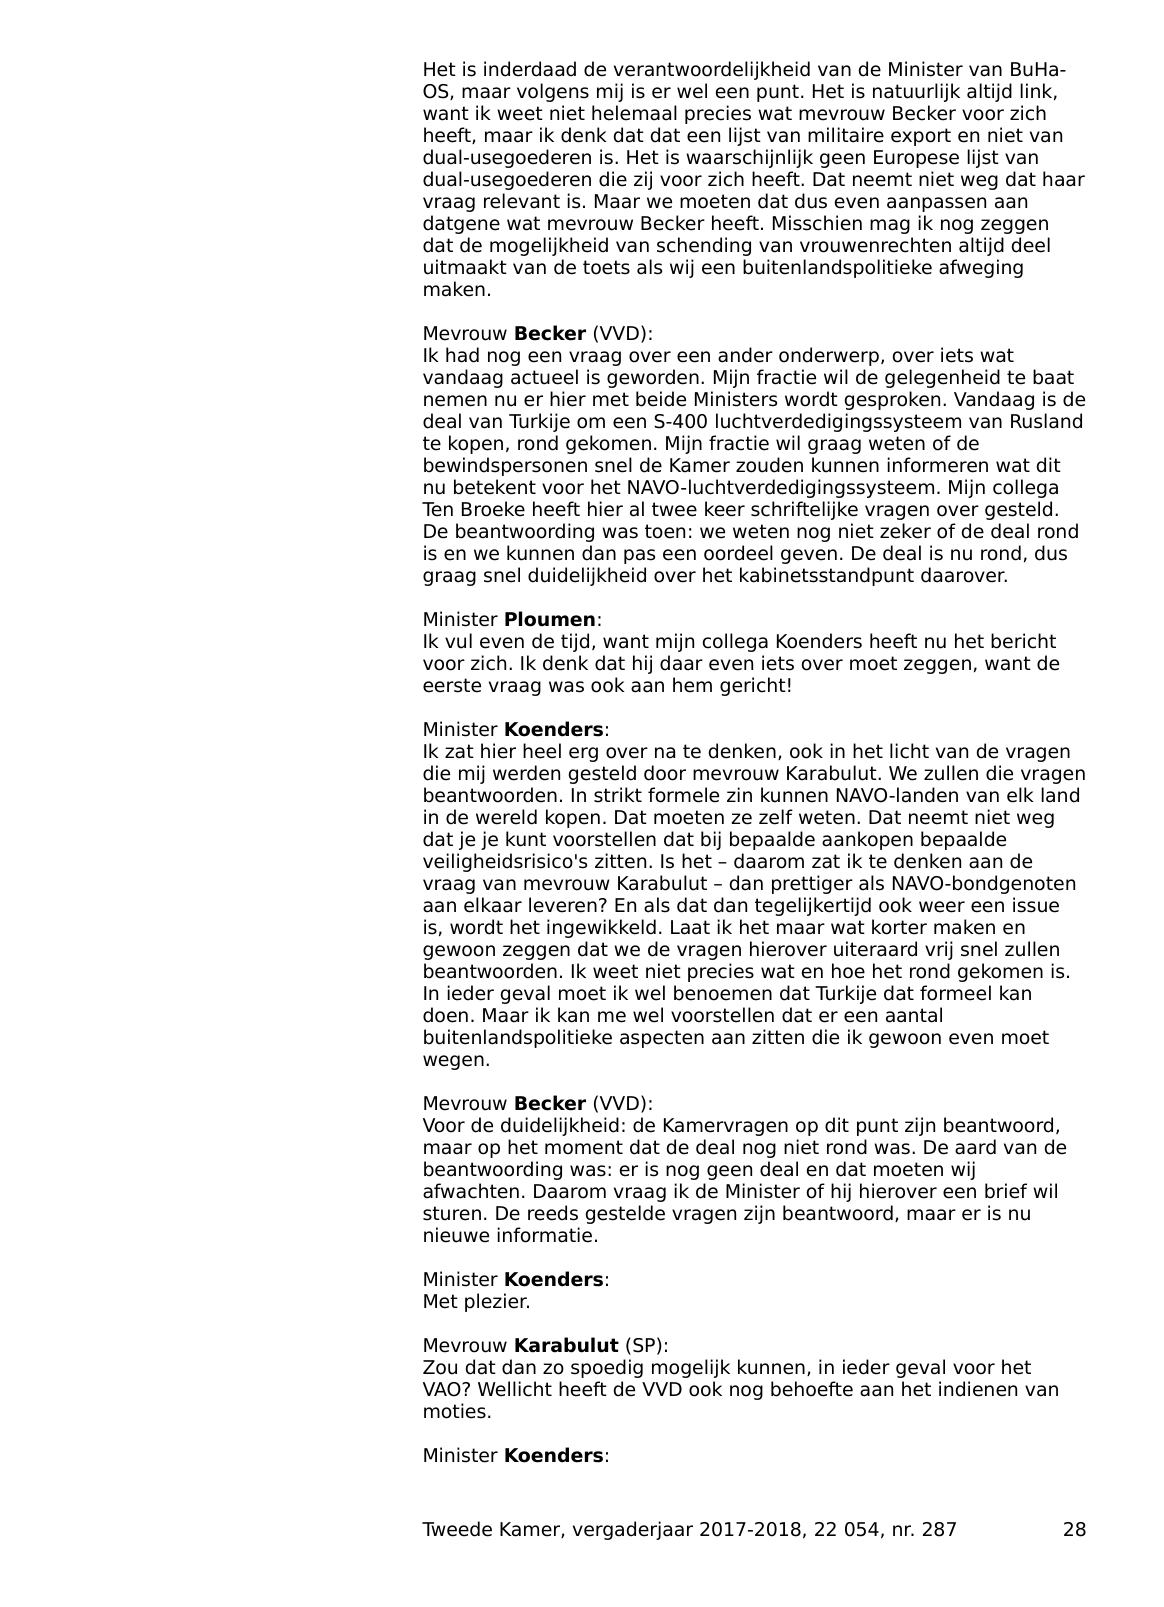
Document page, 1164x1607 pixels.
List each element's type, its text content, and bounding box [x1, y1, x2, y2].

text Ik had nog een vraag over een ander onderwerp, over iets wat vandaag actueel is geworden. Mijn fractie wil de gelegenheid te baat nemen nu er hier met beide Ministers wordt gesproken. Vandaag is de deal van Turkije om een S-400 luchtverdedigingssysteem van Rusland te kopen, rond gekomen. Mijn fractie wil graag weten of de bewindspersonen snel de Kamer zouden kunnen informeren wat dit nu betekent voor het NAVO-luchtverdedigingssysteem. Mijn collega Ten Broeke heeft hier al twee keer schriftelijke vragen over gesteld. De beantwoording was toen: we weten nog niet zeker of de deal rond is en we kunnen dan pas een oordeel geven. De deal is nu rond, dus graag snel duidelijkheid over het kabinetsstandpunt daarover. [422, 345, 1087, 587]
text Het is inderdaad de verantwoordelijkheid van de Minister van BuHa-OS, maar volgens mij is er wel een punt. Het is natuurlijk altijd link, want ik weet niet helemaal precies wat mevrouw Becker voor zich heeft, maar ik denk dat dat een lijst van militaire export en niet van dual-usegoederen is. Het is waarschijnlijk geen Europese lijst van dual-usegoederen die zij voor zich heeft. Dat neemt niet weg dat haar vraag relevant is. Maar we moeten dat dus even aanpassen aan datgene wat mevrouw Becker heeft. Misschien mag ik nog zeggen dat de mogelijkheid van schending van vrouwenrechten altijd deel uitmaakt van de toets als wij een buitenlandspolitieke afweging maken. [422, 59, 1087, 301]
text Mevrouw Karabulut (SP): [422, 1335, 1087, 1357]
text Minister Koenders: [422, 1445, 1087, 1467]
text Zou dat dan zo spoedig mogelijk kunnen, in ieder geval voor het VAO? Wellicht heeft de VVD ook nog behoefte aan het indienen van moties. [422, 1357, 1087, 1423]
text Ik zat hier heel erg over na te denken, ook in het licht van de vragen die mij werden gesteld door mevrouw Karabulut. We zullen die vragen beantwoorden. In strikt formele zin kunnen NAVO-landen van elk land in de wereld kopen. Dat moeten ze zelf weten. Dat neemt niet weg dat je je kunt voorstellen dat bij bepaalde aankopen bepaalde veiligheidsrisico's zitten. Is het – daarom zat ik te denken aan de vraag van mevrouw Karabulut – dan prettiger als NAVO-bondgenoten aan elkaar leveren? En als dat dan tegelijkertijd ook weer een issue is, wordt het ingewikkeld. Laat ik het maar wat korter maken en gewoon zeggen dat we de vragen hierover uiteraard vrij snel zullen beantwoorden. Ik weet niet precies wat en hoe het rond gekomen is. In ieder geval moet ik wel benoemen dat Turkije dat formeel kan doen. Maar ik kan me wel voorstellen dat er een aantal buitenlandspolitieke aspecten aan zitten die ik gewoon even moet wegen. [422, 741, 1087, 1071]
text Minister Ploumen: [422, 609, 1087, 631]
text Minister Koenders: [422, 719, 1087, 741]
text Met plezier. [422, 1291, 1087, 1313]
text Minister Koenders: [422, 1269, 1087, 1291]
text Voor de duidelijkheid: de Kamervragen op dit punt zijn beantwoord, maar op het moment dat de deal nog niet rond was. De aard van de beantwoording was: er is nog geen deal en dat moeten wij afwachten. Daarom vraag ik de Minister of hij hierover een brief wil sturen. De reeds gestelde vragen zijn beantwoord, maar er is nu nieuwe informatie. [422, 1115, 1087, 1247]
text Mevrouw Becker (VVD): [422, 323, 1087, 345]
text Mevrouw Becker (VVD): [422, 1093, 1087, 1115]
text Ik vul even de tijd, want mijn collega Koenders heeft nu het bericht voor zich. Ik denk dat hij daar even iets over moet zeggen, want de eerste vraag was ook aan hem gericht! [422, 631, 1087, 697]
